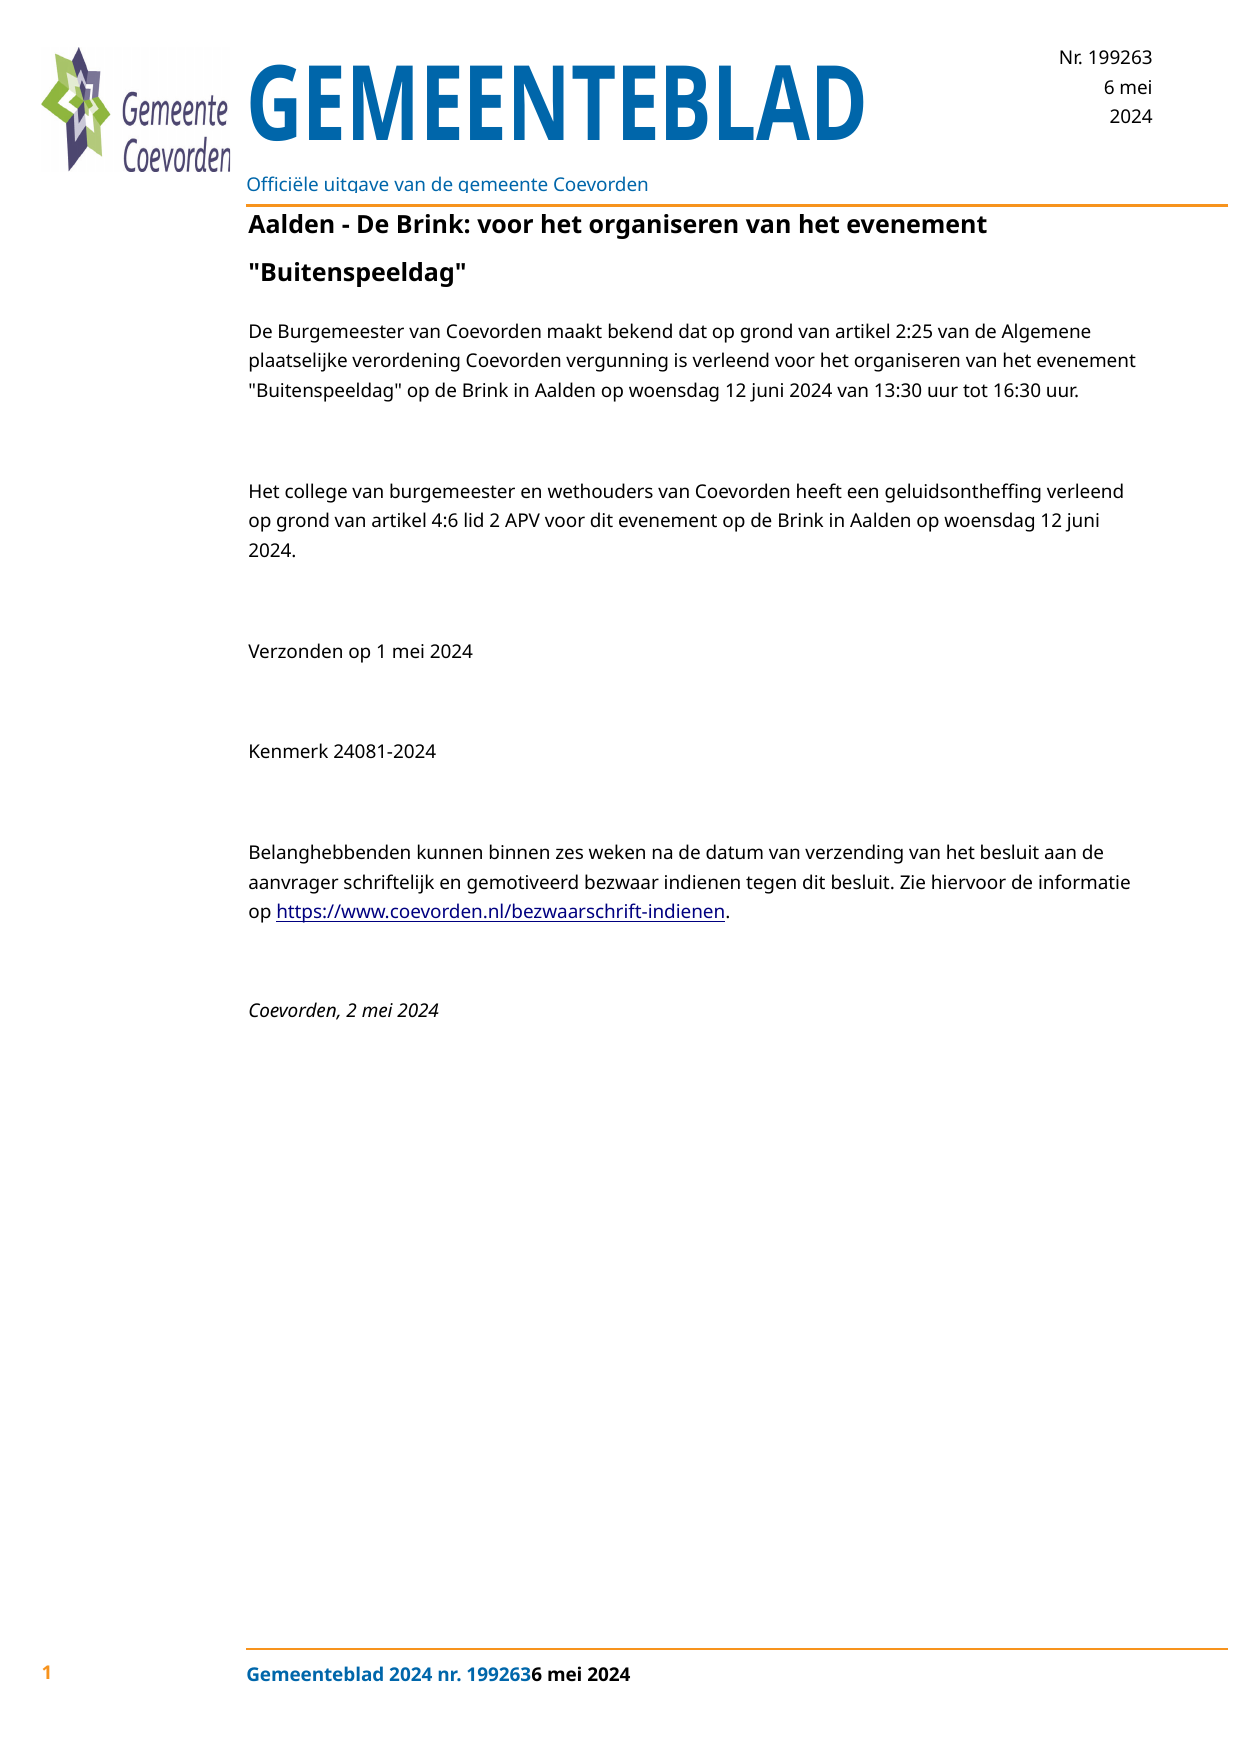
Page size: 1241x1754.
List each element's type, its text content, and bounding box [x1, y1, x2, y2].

text De Burgemeester van Coevorden maakt bekend dat op grond van artikel 2:25 van de Algemene plaatselijke verordening Coevorden vergunning is verleend voor het organiseren van het evenement "Buitenspeeldag" op de Brink in Aalden op woensdag 12 juni 2024 van 13:30 uur tot 16:30 uur. [248, 318, 1152, 403]
text Het college van burgemeester en wethouders van Coevorden heeft een geluidsontheffing verleend op grond van artikel 4:6 lid 2 APV voor dit evenement op de Brink in Aalden op woensdag 12 juni 2024. [248, 478, 1152, 563]
text Verzonden op 1 mei 2024 [248, 638, 1152, 664]
text Coevorden, 2 mei 2024 [248, 997, 1152, 1023]
picture [41, 47, 231, 172]
text Aalden - De Brink: voor het organiseren van het evenement "Buitenspeeldag" [248, 207, 1152, 288]
text Kenmerk 24081-2024 [248, 739, 1152, 764]
text Belanghebbenden kunnen binnen zes weken na de datum van verzending van het besluit aan de aanvrager schriftelijk en gemotiveerd bezwaar indienen tegen dit besluit. Zie hiervoor de informatie op https://www.coevorden.nl/bezwaarschrift-indienen. [248, 839, 1152, 924]
